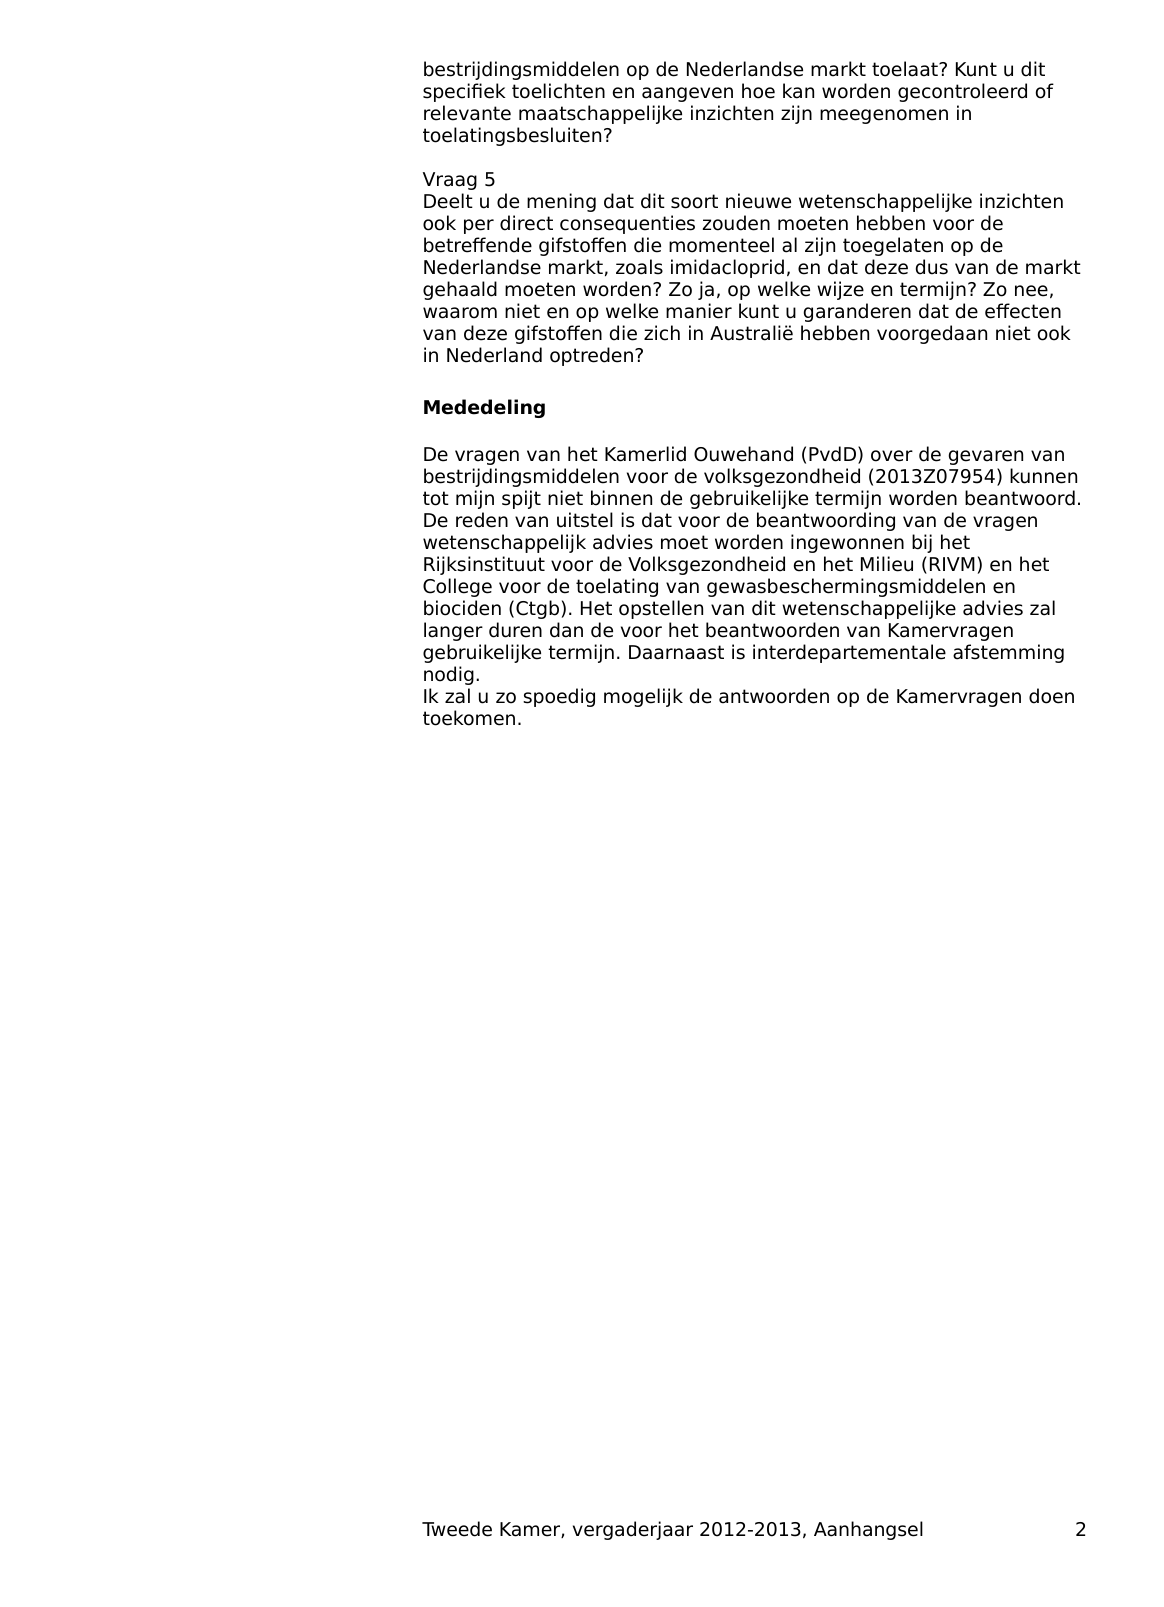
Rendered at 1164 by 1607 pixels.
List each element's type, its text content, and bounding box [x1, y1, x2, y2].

text De reden van uitstel is dat voor de beantwoording van de vragen wetenschappelijk advies moet worden ingewonnen bij het Rijksinstituut voor de Volksgezondheid en het Milieu (RIVM) en het College voor de toelating van gewasbeschermingsmiddelen en biociden (Ctgb). Het opstellen van dit wetenschappelijke advies zal langer duren dan de voor het beantwoorden van Kamervragen gebruikelijke termijn. Daarnaast is interdepartementale afstemming nodig. [422, 510, 1087, 686]
text Ik zal u zo spoedig mogelijk de antwoorden op de Kamervragen doen toekomen. [422, 686, 1087, 730]
text De vragen van het Kamerlid Ouwehand (PvdD) over de gevaren van bestrijdingsmiddelen voor de volksgezondheid (2013Z07954) kunnen tot mijn spijt niet binnen de gebruikelijke termijn worden beantwoord. [422, 444, 1087, 510]
text Deelt u de mening dat dit soort nieuwe wetenschappelijke inzichten ook per direct consequenties zouden moeten hebben voor de betreffende gifstoffen die momenteel al zijn toegelaten op de Nederlandse markt, zoals imidacloprid, en dat deze dus van de markt gehaald moeten worden? Zo ja, op welke wijze en termijn? Zo nee, waarom niet en op welke manier kunt u garanderen dat de effecten van deze gifstoffen die zich in Australië hebben voorgedaan niet ook in Nederland optreden? [422, 191, 1087, 367]
text Vraag 5 [422, 169, 1087, 191]
subtitle Mededeling [422, 397, 1087, 419]
text bestrijdingsmiddelen op de Nederlandse markt toelaat? Kunt u dit specifiek toelichten en aangeven hoe kan worden gecontroleerd of relevante maatschappelijke inzichten zijn meegenomen in toelatingsbesluiten? [422, 59, 1087, 147]
